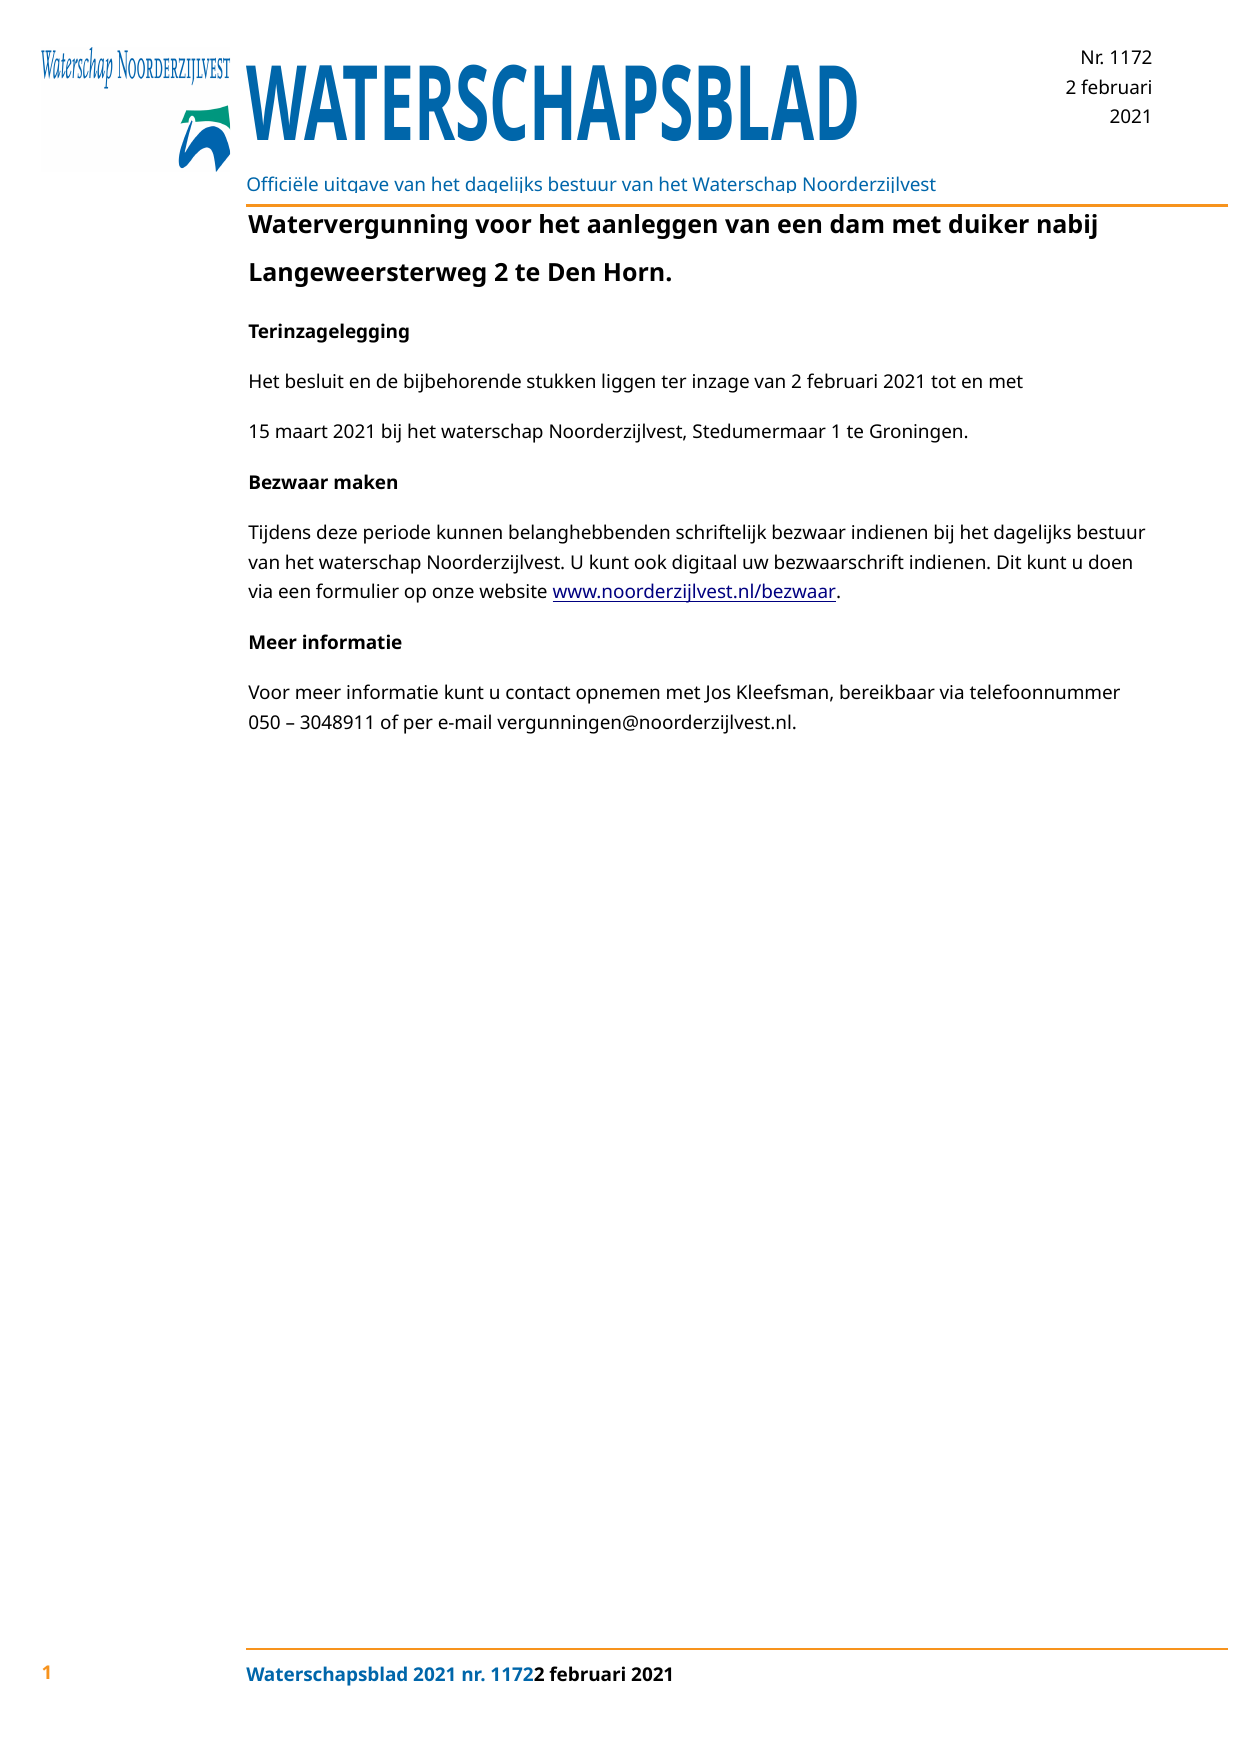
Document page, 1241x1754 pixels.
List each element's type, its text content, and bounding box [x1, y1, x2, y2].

text Watervergunning voor het aanleggen van een dam met duiker nabij Langeweersterweg 2 te Den Horn. [248, 207, 1152, 288]
text Voor meer informatie kunt u contact opnemen met Jos Kleefsman, bereikbaar via telefoonnummer 050 – 3048911 of per e-mail vergunningen@noorderzijlvest.nl. [248, 679, 1152, 735]
text Terinzagelegging [248, 318, 1152, 344]
text Meer informatie [248, 629, 1152, 655]
text 15 maart 2021 bij het waterschap Noorderzijlvest, Stedumermaar 1 te Groningen. [248, 419, 1152, 444]
text Tijdens deze periode kunnen belanghebbenden schriftelijk bezwaar indienen bij het dagelijks bestuur van het waterschap Noorderzijlvest. U kunt ook digitaal uw bezwaarschrift indienen. Dit kunt u doen via een formulier op onze website www.noorderzijlvest.nl/bezwaar. [248, 519, 1152, 604]
text Bezwaar maken [248, 469, 1152, 495]
text Het besluit en de bijbehorende stukken liggen ter inzage van 2 februari 2021 tot en met [248, 368, 1152, 394]
picture [41, 47, 231, 172]
